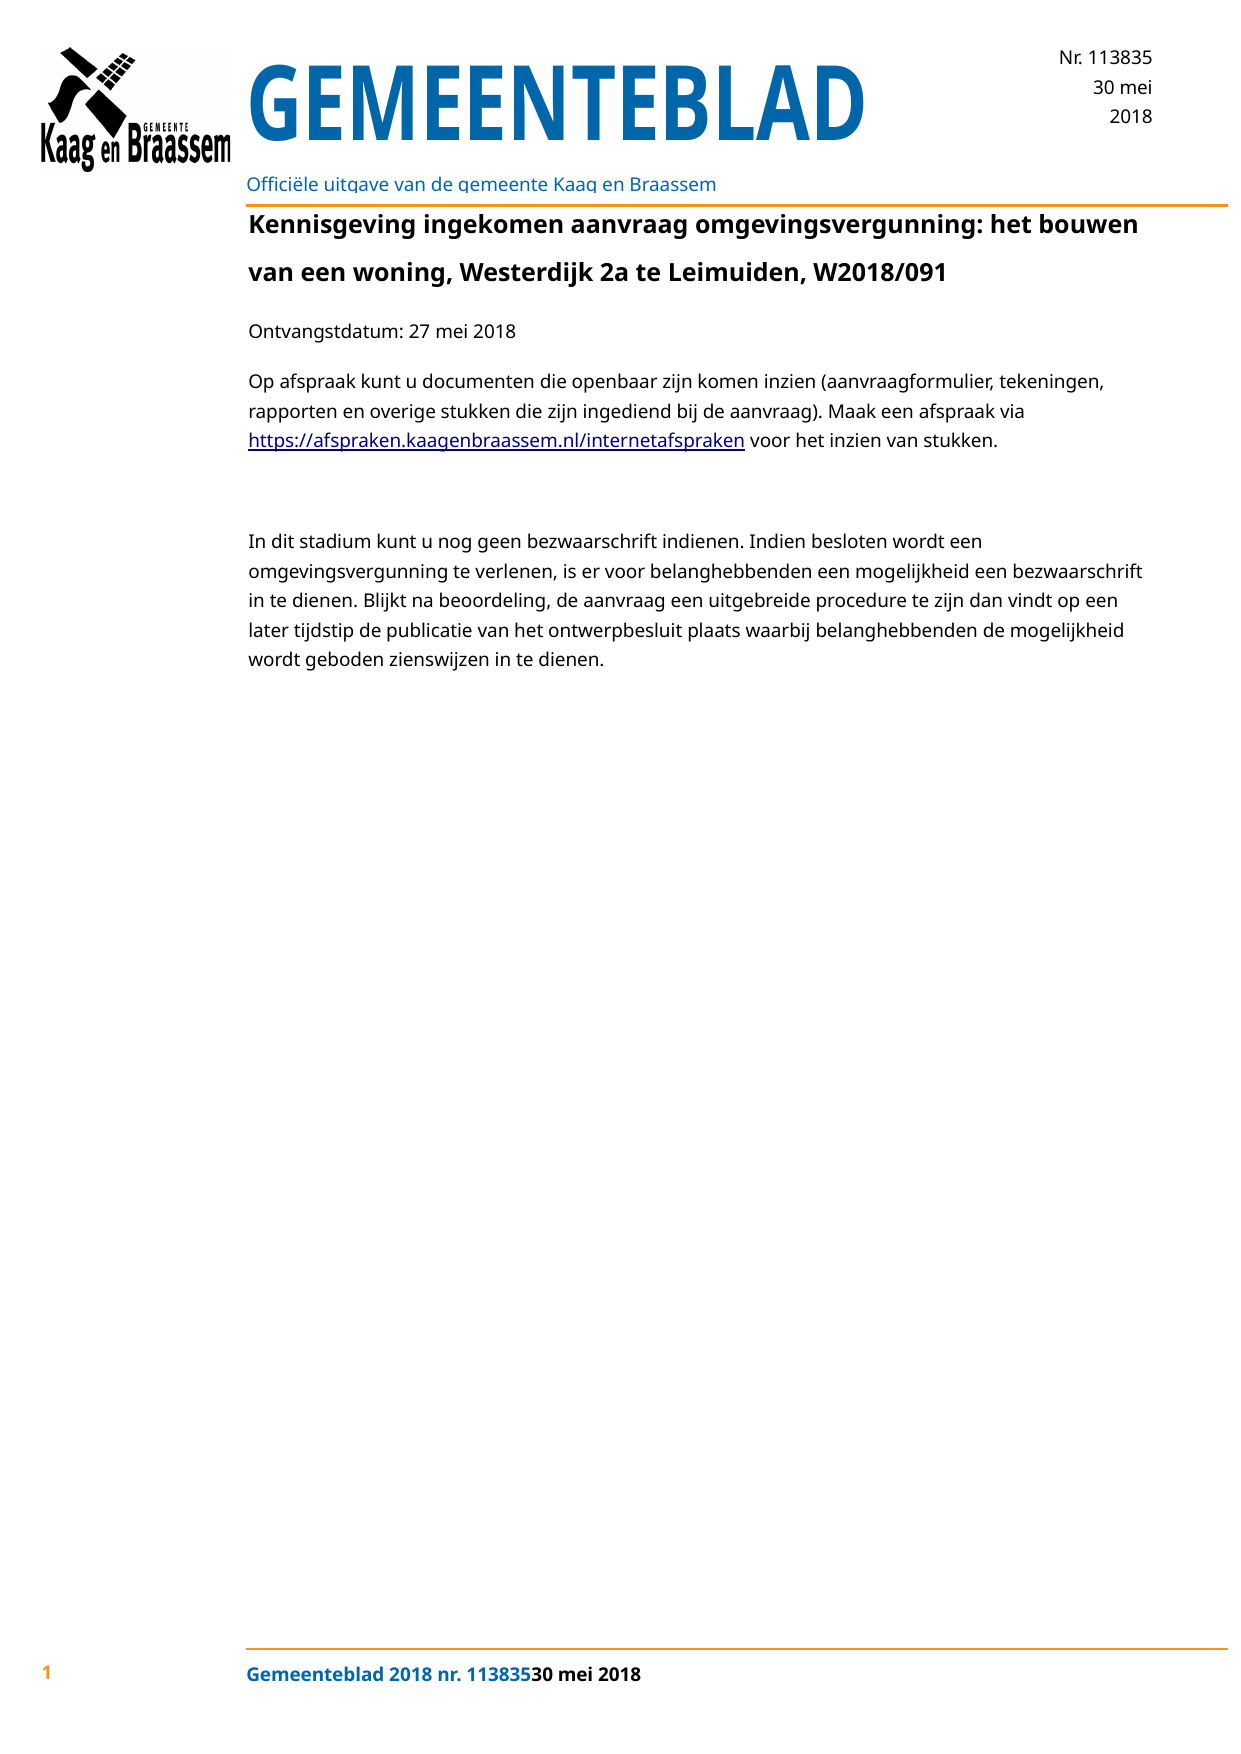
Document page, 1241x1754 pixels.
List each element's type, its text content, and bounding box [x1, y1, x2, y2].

text Op afspraak kunt u documenten die openbaar zijn komen inzien (aanvraagformulier, tekeningen, rapporten en overige stukken die zijn ingediend bij de aanvraag). Maak een afspraak via https://afspraken.kaagenbraassem.nl/internetafspraken voor het inzien van stukken. [248, 368, 1152, 453]
text Kennisgeving ingekomen aanvraag omgevingsvergunning: het bouwen van een woning, Westerdijk 2a te Leimuiden, W2018/091 [248, 207, 1152, 288]
text Ontvangstdatum: 27 mei 2018 [248, 318, 1152, 344]
picture [41, 47, 231, 172]
text In dit stadium kunt u nog geen bezwaarschrift indienen. Indien besloten wordt een omgevingsvergunning te verlenen, is er voor belanghebbenden een mogelijkheid een bezwaarschrift in te dienen. Blijkt na beoordeling, de aanvraag een uitgebreide procedure te zijn dan vindt op een later tijdstip de publicatie van het ontwerpbesluit plaats waarbij belanghebbenden de mogelijkheid wordt geboden zienswijzen in te dienen. [248, 528, 1152, 672]
